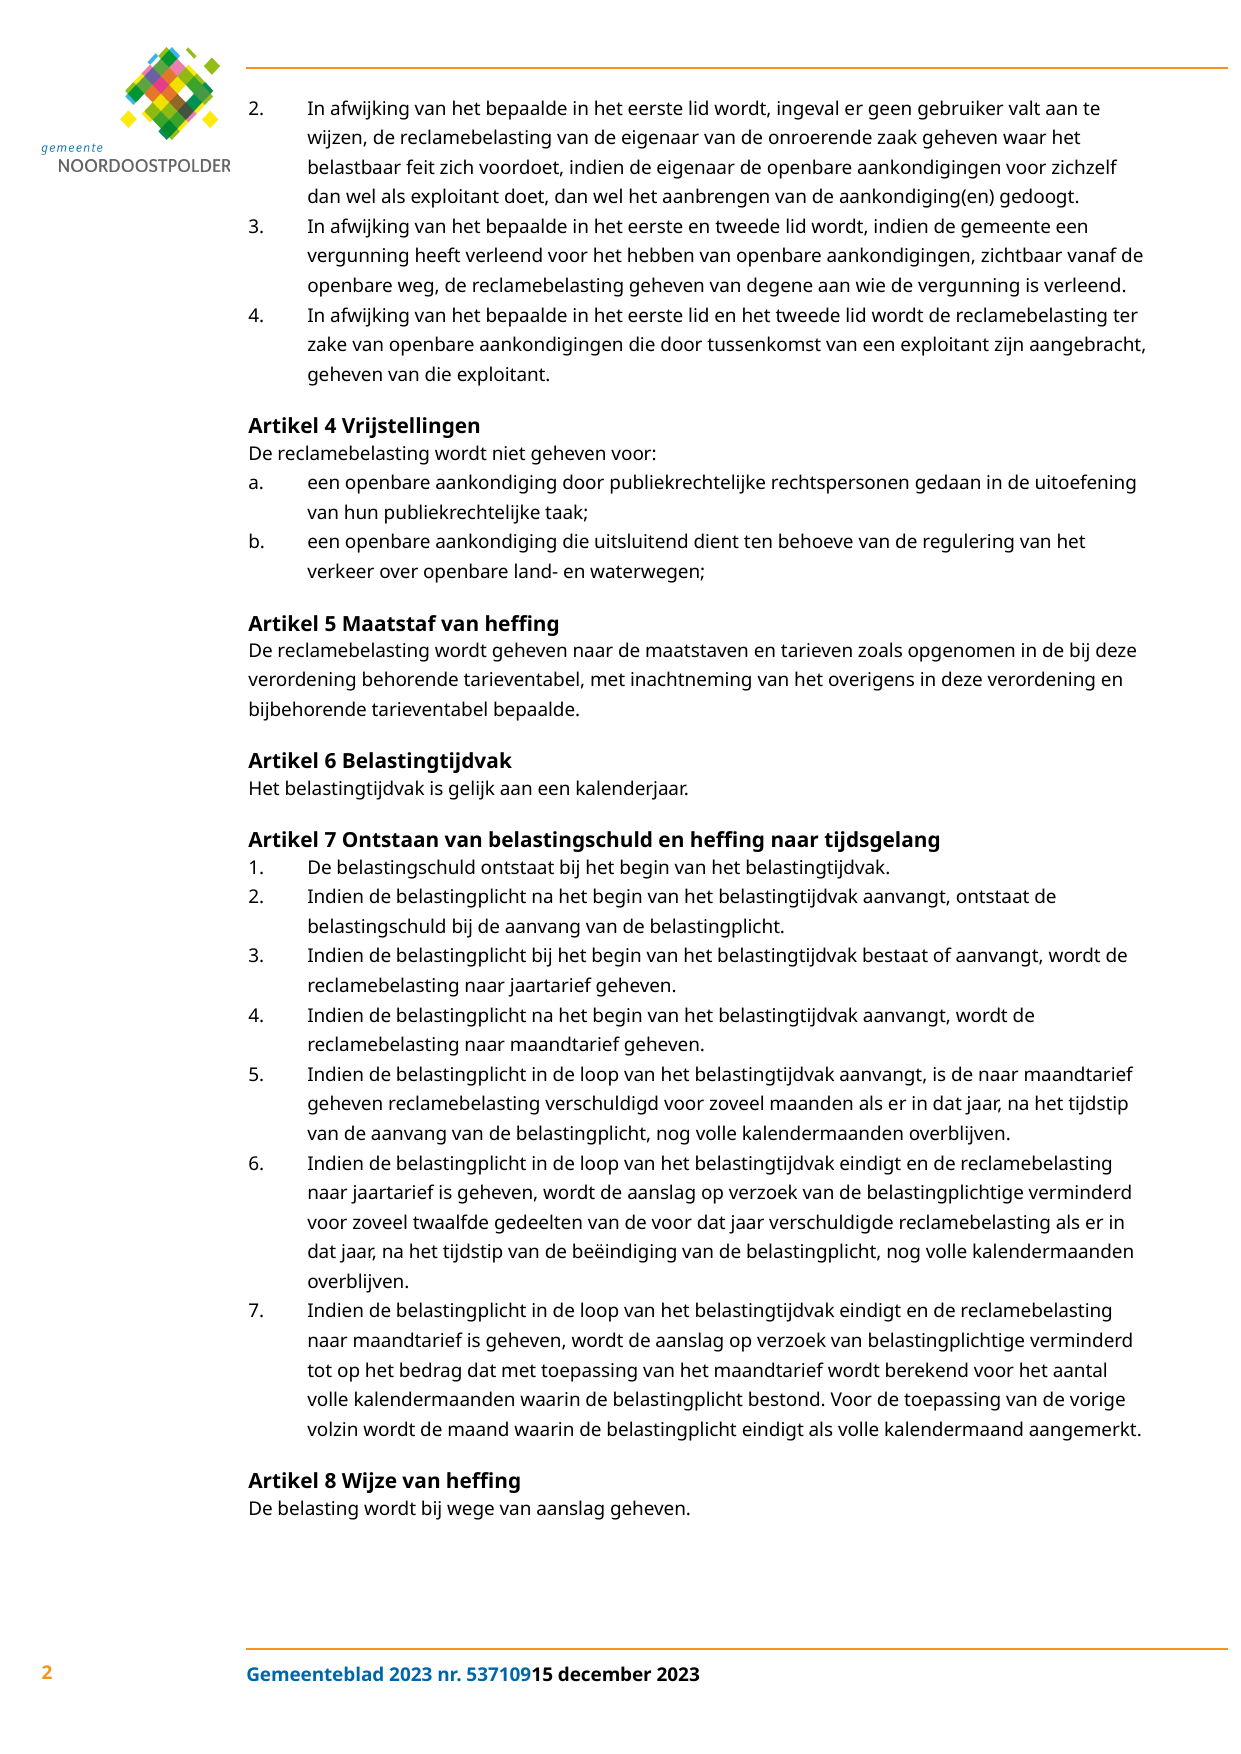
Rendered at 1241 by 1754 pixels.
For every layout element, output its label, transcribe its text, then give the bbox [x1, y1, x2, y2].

text Artikel 7 Ontstaan van belastingschuld en heffing naar tijdsgelang [248, 826, 1152, 854]
list Indien de belastingplicht na het begin van het belastingtijdvak aanvangt, wordt de reclamebelasting naar maandtarief geheven. [248, 1002, 1152, 1057]
list In afwijking van het bepaalde in het eerste lid wordt, ingeval er geen gebruiker valt aan te wijzen, de reclamebelasting van de eigenaar van de onroerende zaak geheven waar het belastbaar feit zich voordoet, indien de eigenaar de openbare aankondigingen voor zichzelf dan wel als exploitant doet, dan wel het aanbrengen van de aankondiging(en) gedoogt. [248, 95, 1152, 209]
text De reclamebelasting wordt niet geheven voor: [248, 440, 1152, 466]
text Artikel 5 Maatstaf van heffing [248, 609, 1152, 637]
text De belasting wordt bij wege van aanslag geheven. [248, 1495, 1152, 1521]
list Indien de belastingplicht in de loop van het belastingtijdvak eindigt en de reclamebelasting naar jaartarief is geheven, wordt de aanslag op verzoek van de belastingplichtige verminderd voor zoveel twaalfde gedeelten van de voor dat jaar verschuldigde reclamebelasting als er in dat jaar, na het tijdstip van de beëindiging van de belastingplicht, nog volle kalendermaanden overblijven. [248, 1150, 1152, 1294]
text Artikel 6 Belastingtijdvak [248, 747, 1152, 775]
list een openbare aankondiging door publiekrechtelijke rechtspersonen gedaan in de uitoefening van hun publiekrechtelijke taak; [248, 469, 1152, 525]
list Indien de belastingplicht in de loop van het belastingtijdvak aanvangt, is de naar maandtarief geheven reclamebelasting verschuldigd voor zoveel maanden als er in dat jaar, na het tijdstip van de aanvang van de belastingplicht, nog volle kalendermaanden overblijven. [248, 1061, 1152, 1146]
text Artikel 8 Wijze van heffing [248, 1466, 1152, 1495]
text Het belastingtijdvak is gelijk aan een kalenderjaar. [248, 775, 1152, 801]
list Indien de belastingplicht na het begin van het belastingtijdvak aanvangt, ontstaat de belastingschuld bij de aanvang van de belastingplicht. [248, 883, 1152, 939]
list In afwijking van het bepaalde in het eerste lid en het tweede lid wordt de reclamebelasting ter zake van openbare aankondigingen die door tussenkomst van een exploitant zijn aangebracht, geheven van die exploitant. [248, 302, 1152, 387]
list Indien de belastingplicht in de loop van het belastingtijdvak eindigt en de reclamebelasting naar maandtarief is geheven, wordt de aanslag op verzoek van belastingplichtige verminderd tot op het bedrag dat met toepassing van het maandtarief wordt berekend voor het aantal volle kalendermaanden waarin de belastingplicht bestond. Voor de toepassing van de vorige volzin wordt de maand waarin de belastingplicht eindigt als volle kalendermaand aangemerkt. [248, 1298, 1152, 1442]
list De belastingschuld ontstaat bij het begin van het belastingtijdvak. [248, 854, 1152, 880]
list Indien de belastingplicht bij het begin van het belastingtijdvak bestaat of aanvangt, wordt de reclamebelasting naar jaartarief geheven. [248, 943, 1152, 998]
text Artikel 4 Vrijstellingen [248, 411, 1152, 440]
list In afwijking van het bepaalde in het eerste en tweede lid wordt, indien de gemeente een vergunning heeft verleend voor het hebben van openbare aankondigingen, zichtbaar vanaf de openbare weg, de reclamebelasting geheven van degene aan wie de vergunning is verleend. [248, 213, 1152, 298]
text De reclamebelasting wordt geheven naar de maatstaven en tarieven zoals opgenomen in de bij deze verordening behorende tarieventabel, met inachtneming van het overigens in deze verordening en bijbehorende tarieventabel bepaalde. [248, 637, 1152, 722]
picture [41, 47, 231, 172]
list een openbare aankondiging die uitsluitend dient ten behoeve van de regulering van het verkeer over openbare land- en waterwegen; [248, 529, 1152, 584]
